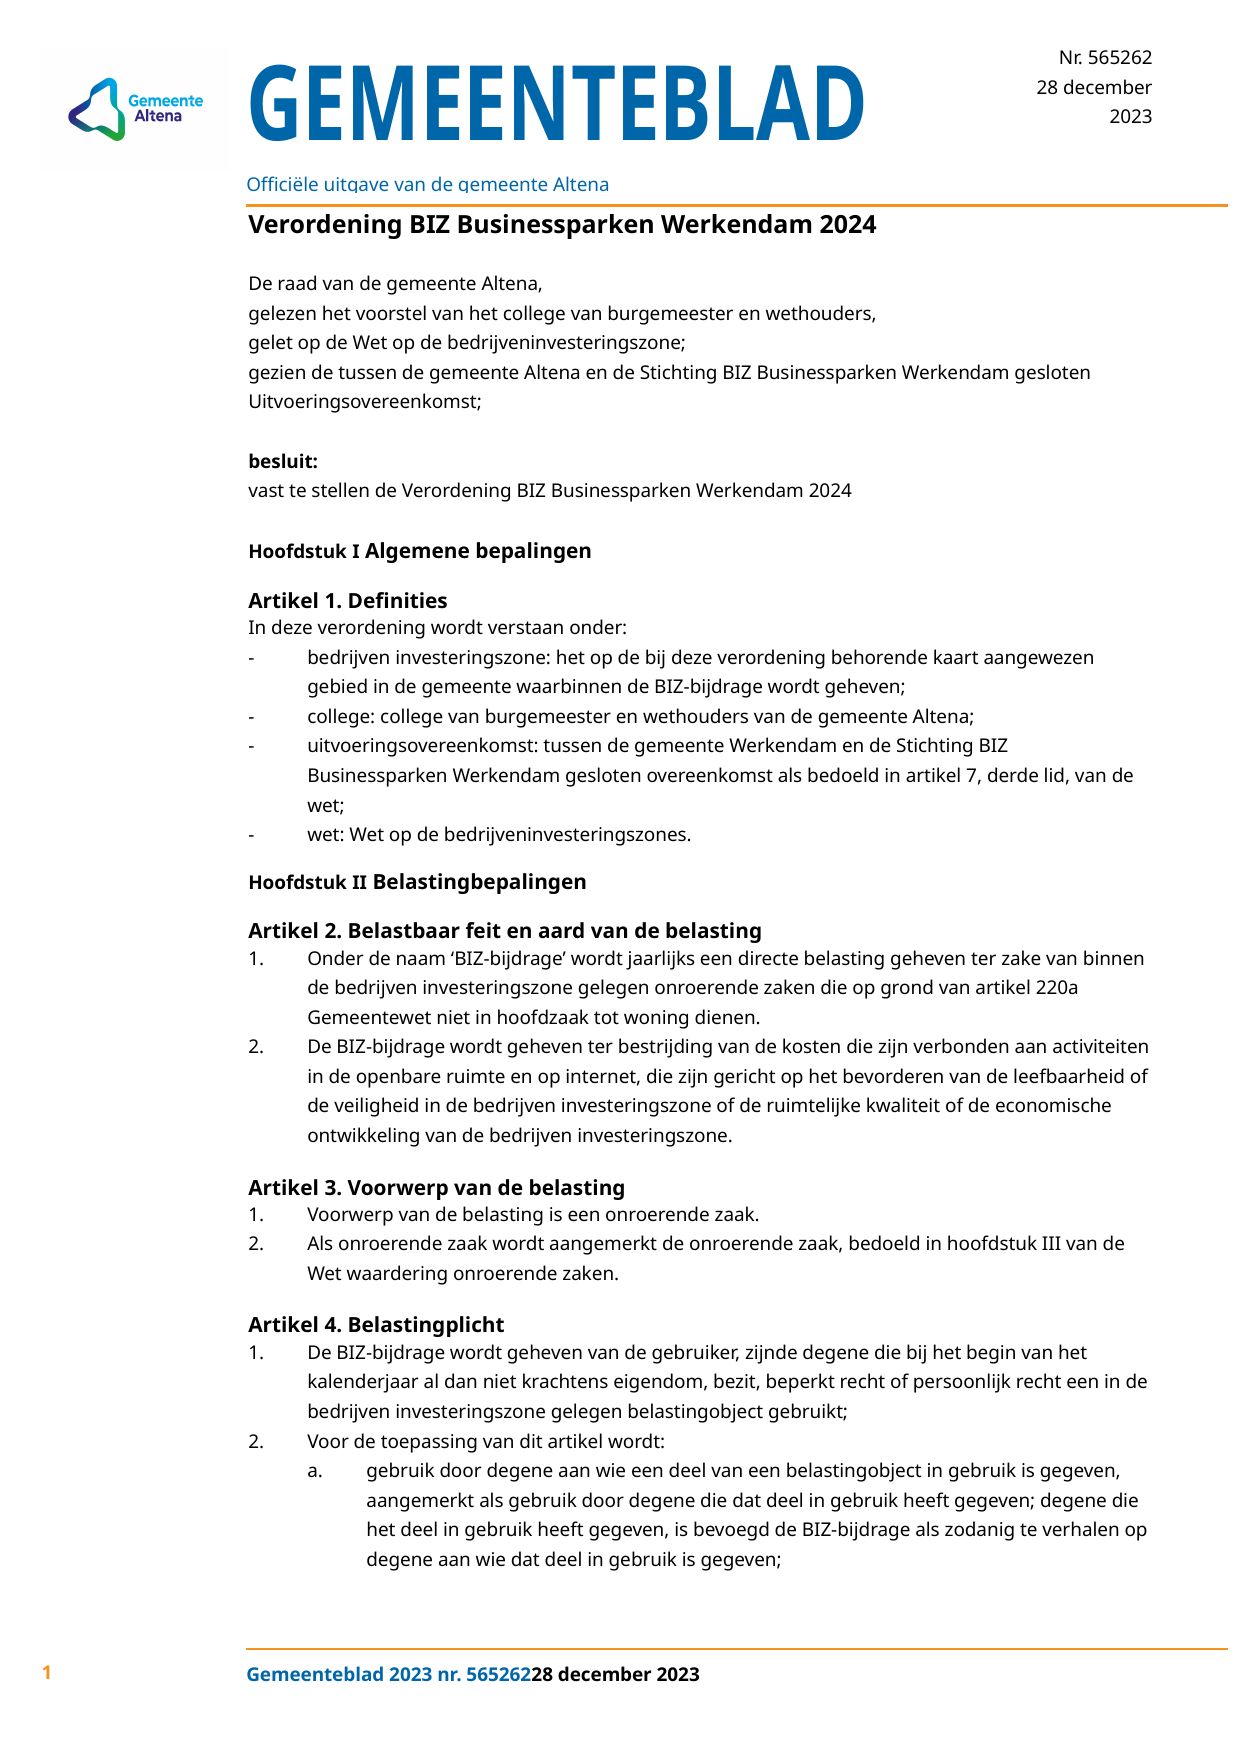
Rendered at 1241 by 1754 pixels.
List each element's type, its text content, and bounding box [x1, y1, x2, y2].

list college: college van burgemeester en wethouders van de gemeente Altena; [248, 703, 1152, 729]
text De raad van de gemeente Altena, [248, 270, 1152, 296]
text Artikel 3. Voorwerp van de belasting [248, 1173, 1152, 1201]
picture [41, 47, 231, 172]
text Artikel 1. Definities [248, 586, 1152, 614]
text Artikel 4. Belastingplicht [248, 1311, 1152, 1339]
list Als onroerende zaak wordt aangemerkt de onroerende zaak, bedoeld in hoofdstuk III van de Wet waardering onroerende zaken. [248, 1231, 1152, 1286]
list De BIZ-bijdrage wordt geheven van de gebruiker, zijnde degene die bij het begin van het kalenderjaar al dan niet krachtens eigendom, bezit, beperkt recht of persoonlijk recht een in de bedrijven investeringszone gelegen belastingobject gebruikt; [248, 1339, 1152, 1424]
list Onder de naam ‘BIZ-bijdrage’ wordt jaarlijks een directe belasting geheven ter zake van binnen de bedrijven investeringszone gelegen onroerende zaken die op grond van artikel 220a Gemeentewet niet in hoofdzaak tot woning dienen. [248, 945, 1152, 1029]
list uitvoeringsovereenkomst: tussen de gemeente Werkendam en de Stichting BIZ Businessparken Werkendam gesloten overeenkomst als bedoeld in artikel 7, derde lid, van de wet; [248, 733, 1152, 817]
list gebruik door degene aan wie een deel van een belastingobject in gebruik is gegeven, aangemerkt als gebruik door degene die dat deel in gebruik heeft gegeven; degene die het deel in gebruik heeft gegeven, is bevoegd de BIZ-bijdrage als zodanig te verhalen op degene aan wie dat deel in gebruik is gegeven; [307, 1457, 1152, 1572]
text Artikel 2. Belastbaar feit en aard van de belasting [248, 916, 1152, 945]
text Hoofdstuk I Algemene bepalingen [248, 537, 1152, 565]
text gelet op de Wet op de bedrijveninvesteringszone; [248, 329, 1152, 355]
text vast te stellen de Verordening BIZ Businessparken Werkendam 2024 [248, 477, 1152, 503]
text besluit: [248, 448, 1152, 473]
list De BIZ-bijdrage wordt geheven ter bestrijding van de kosten die zijn verbonden aan activiteiten in de openbare ruimte en op internet, die zijn gericht op het bevorderen van de leefbaarheid of de veiligheid in de bedrijven investeringszone of de ruimtelijke kwaliteit of de economische ontwikkeling van de bedrijven investeringszone. [248, 1033, 1152, 1148]
list bedrijven investeringszone: het op de bij deze verordening behorende kaart aangewezen gebied in de gemeente waarbinnen de BIZ-bijdrage wordt geheven; [248, 644, 1152, 699]
list Voor de toepassing van dit artikel wordt: [248, 1428, 1152, 1453]
list Voorwerp van de belasting is een onroerende zaak. [248, 1201, 1152, 1227]
text gelezen het voorstel van het college van burgemeester en wethouders, [248, 300, 1152, 326]
text gezien de tussen de gemeente Altena en de Stichting BIZ Businessparken Werkendam gesloten Uitvoeringsovereenkomst; [248, 359, 1152, 414]
list wet: Wet op de bedrijveninvesteringszones. [248, 821, 1152, 847]
text Hoofdstuk II Belastingbepalingen [248, 867, 1152, 895]
text Verordening BIZ Businessparken Werkendam 2024 [248, 207, 1152, 241]
text In deze verordening wordt verstaan onder: [248, 614, 1152, 640]
